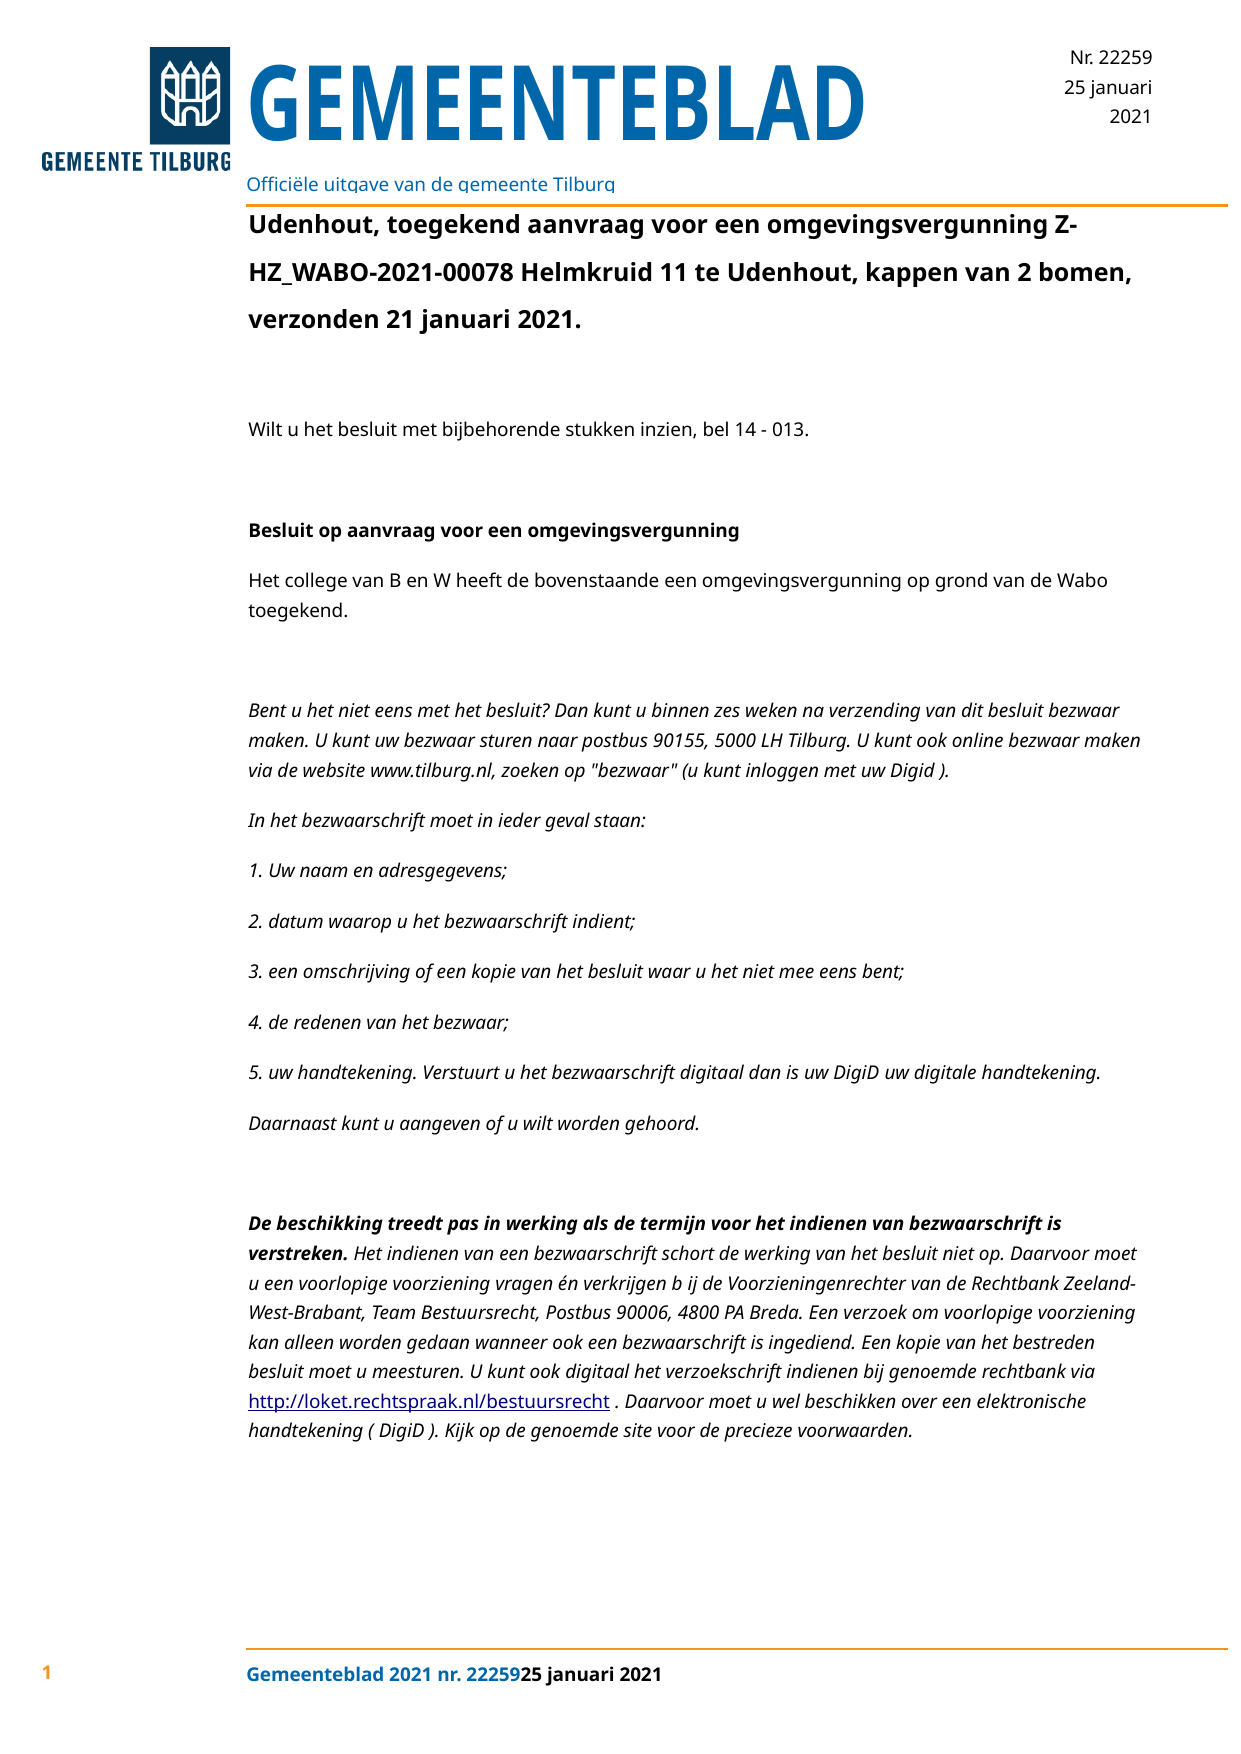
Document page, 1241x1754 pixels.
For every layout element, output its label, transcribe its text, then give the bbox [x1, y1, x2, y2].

picture [41, 47, 231, 172]
text Daarnaast kunt u aangeven of u wilt worden gehoord. [248, 1110, 1152, 1135]
text 1. Uw naam en adresgegevens; [248, 858, 1152, 883]
text Wilt u het besluit met bijbehorende stukken inzien, bel 14 - 013. [248, 416, 1152, 442]
text Udenhout, toegekend aanvraag voor een omgevingsvergunning Z-HZ_WABO-2021-00078 Helmkruid 11 te Udenhout, kappen van 2 bomen, verzonden 21 januari 2021. [248, 207, 1152, 336]
text 3. een omschrijving of een kopie van het besluit waar u het niet mee eens bent; [248, 958, 1152, 984]
text Het college van B en W heeft de bovenstaande een omgevingsvergunning op grond van de Wabo toegekend. [248, 567, 1152, 622]
text 5. uw handtekening. Verstuurt u het bezwaarschrift digitaal dan is uw DigiD uw digitale handtekening. [248, 1059, 1152, 1085]
text Besluit op aanvraag voor een omgevingsvergunning [248, 517, 1152, 542]
text In het bezwaarschrift moet in ieder geval staan: [248, 807, 1152, 833]
text 4. de redenen van het bezwaar; [248, 1009, 1152, 1034]
text De beschikking treedt pas in werking als de termijn voor het indienen van bezwaarschrift is verstreken. Het indienen van een bezwaarschrift schort de werking van het besluit niet op. Daarvoor moet u een voorlopige voorziening vragen én verkrijgen b ij de Voorzieningenrechter van de Rechtbank Zeeland-West-Brabant, Team Bestuursrecht, Postbus 90006, 4800 PA Breda. Een verzoek om voorlopige voorziening kan alleen worden gedaan wanneer ook een bezwaarschrift is ingediend. Een kopie van het bestreden besluit moet u meesturen. U kunt ook digitaal het verzoekschrift indienen bij genoemde rechtbank via http://loket.rechtspraak.nl/bestuursrecht . Daarvoor moet u wel beschikken over een elektronische handtekening ( DigiD ). Kijk op de genoemde site voor de precieze voorwaarden. [248, 1211, 1152, 1443]
text 2. datum waarop u het bezwaarschrift indient; [248, 908, 1152, 934]
text Bent u het niet eens met het besluit? Dan kunt u binnen zes weken na verzending van dit besluit bezwaar maken. U kunt uw bezwaar sturen naar postbus 90155, 5000 LH Tilburg. U kunt ook online bezwaar maken via de website www.tilburg.nl, zoeken op "bezwaar" (u kunt inloggen met uw Digid ). [248, 698, 1152, 782]
